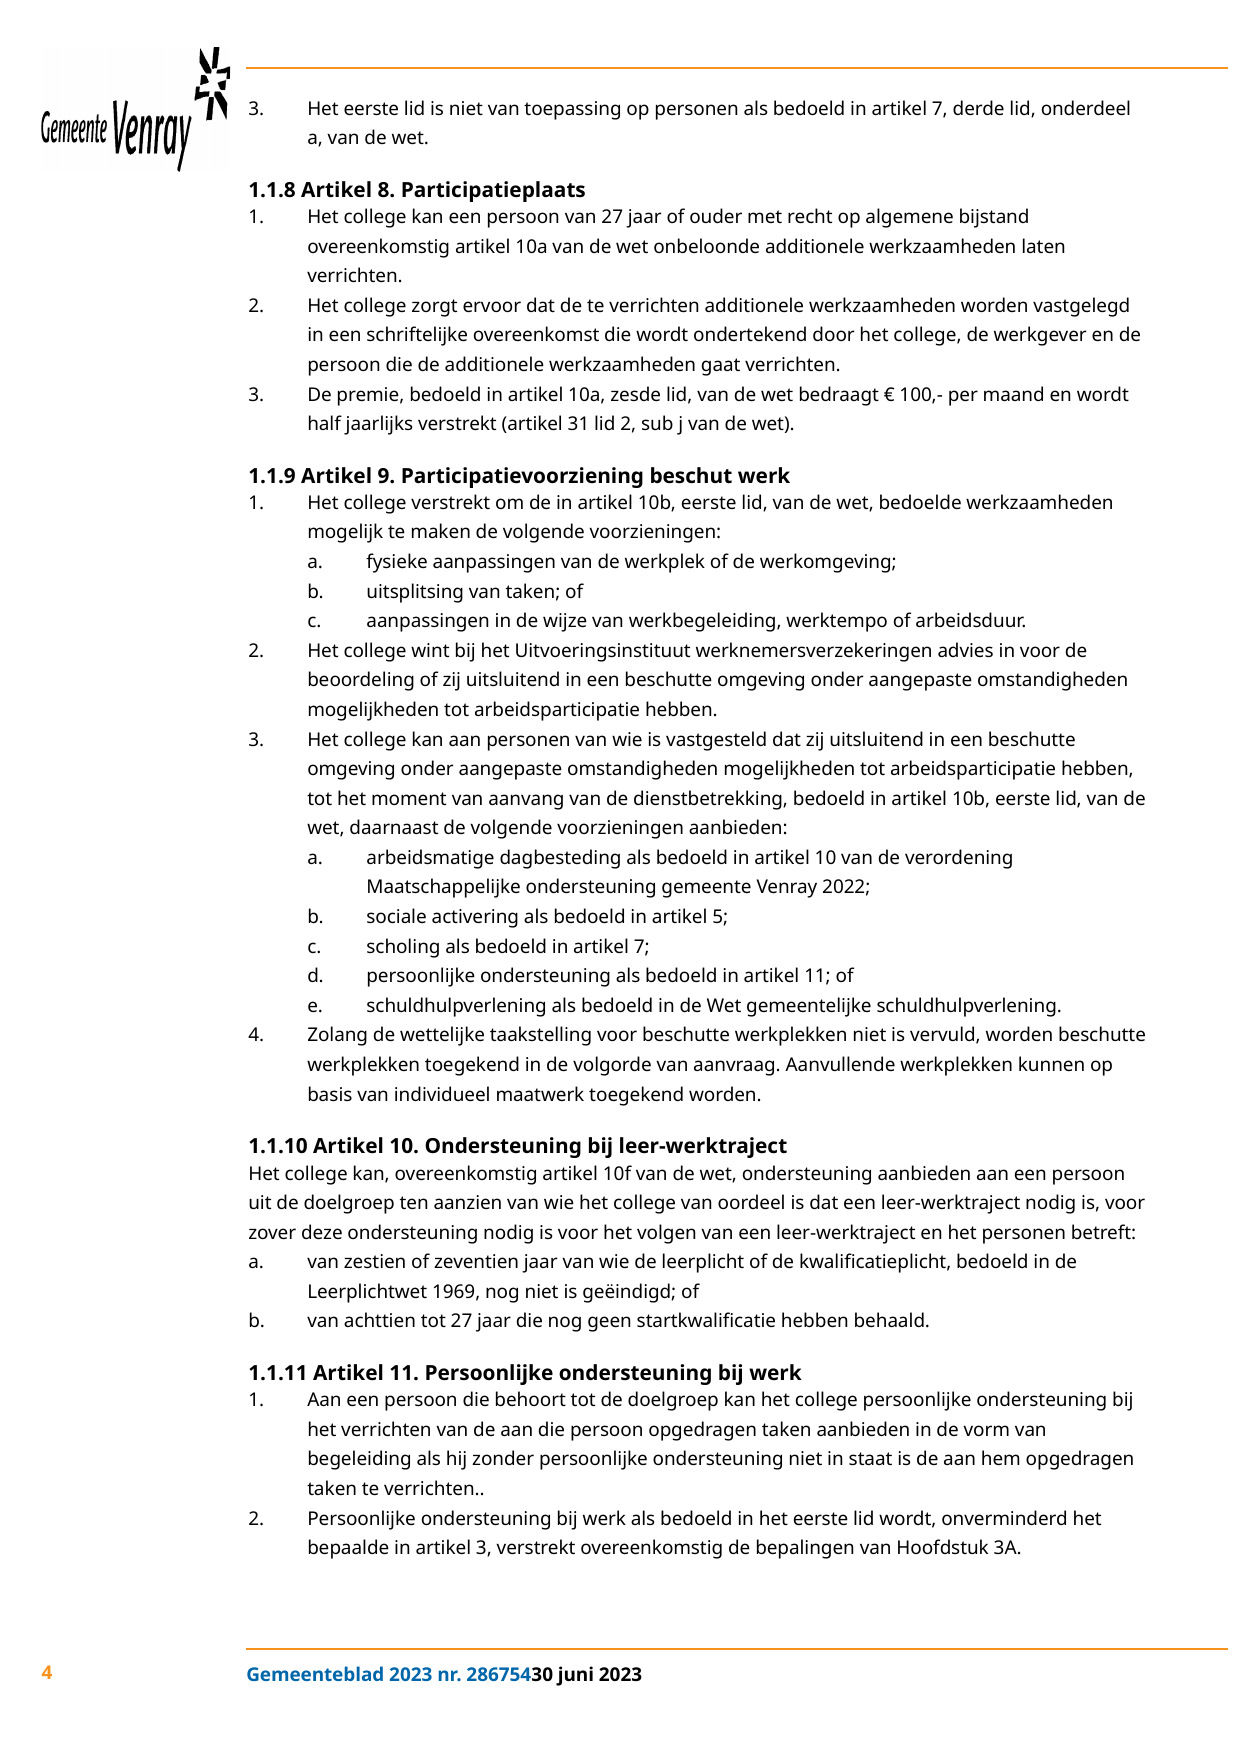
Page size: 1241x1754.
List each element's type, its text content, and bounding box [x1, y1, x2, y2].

list Het college verstrekt om de in artikel 10b, eerste lid, van de wet, bedoelde werkzaamheden mogelijk te maken de volgende voorzieningen: [248, 489, 1152, 544]
list fysieke aanpassingen van de werkplek of de werkomgeving; [307, 548, 1152, 574]
text Het college kan, overeenkomstig artikel 10f van de wet, ondersteuning aanbieden aan een persoon uit de doelgroep ten aanzien van wie het college van oordeel is dat een leer-werktraject nodig is, voor zover deze ondersteuning nodig is voor het volgen van een leer-werktraject en het personen betreft: [248, 1160, 1152, 1244]
list Het college wint bij het Uitvoeringsinstituut werknemersverzekeringen advies in voor de beoordeling of zij uitsluitend in een beschutte omgeving onder aangepaste omstandigheden mogelijkheden tot arbeidsparticipatie hebben. [248, 637, 1152, 722]
list aanpassingen in de wijze van werkbegeleiding, werktempo of arbeidsduur. [307, 607, 1152, 633]
list schuldhulpverlening als bedoeld in de Wet gemeentelijke schuldhulpverlening. [307, 992, 1152, 1018]
text 1.1.10 Artikel 10. Ondersteuning bij leer-werktraject [248, 1131, 1152, 1160]
picture [41, 47, 231, 172]
list persoonlijke ondersteuning als bedoeld in artikel 11; of [307, 962, 1152, 988]
list Het college kan aan personen van wie is vastgesteld dat zij uitsluitend in een beschutte omgeving onder aangepaste omstandigheden mogelijkheden tot arbeidsparticipatie hebben, tot het moment van aanvang van de dienstbetrekking, bedoeld in artikel 10b, eerste lid, van de wet, daarnaast de volgende voorzieningen aanbieden: [248, 726, 1152, 840]
list van achttien tot 27 jaar die nog geen startkwalificatie hebben behaald. [248, 1308, 1152, 1333]
list van zestien of zeventien jaar van wie de leerplicht of de kwalificatieplicht, bedoeld in de Leerplichtwet 1969, nog niet is geëindigd; of [248, 1248, 1152, 1304]
list sociale activering als bedoeld in artikel 5; [307, 903, 1152, 929]
text 1.1.9 Artikel 9. Participatievoorziening beschut werk [248, 461, 1152, 489]
list Het college kan een persoon van 27 jaar of ouder met recht op algemene bijstand overeenkomstig artikel 10a van de wet onbeloonde additionele werkzaamheden laten verrichten. [248, 203, 1152, 288]
list scholing als bedoeld in artikel 7; [307, 933, 1152, 959]
list Persoonlijke ondersteuning bij werk als bedoeld in het eerste lid wordt, onverminderd het bepaalde in artikel 3, verstrekt overeenkomstig de bepalingen van Hoofdstuk 3A. [248, 1505, 1152, 1560]
list uitsplitsing van taken; of [307, 578, 1152, 604]
text 1.1.8 Artikel 8. Participatieplaats [248, 175, 1152, 203]
list Het eerste lid is niet van toepassing op personen als bedoeld in artikel 7, derde lid, onderdeel a, van de wet. [248, 95, 1152, 150]
list Aan een persoon die behoort tot de doelgroep kan het college persoonlijke ondersteuning bij het verrichten van de aan die persoon opgedragen taken aanbieden in de vorm van begeleiding als hij zonder persoonlijke ondersteuning niet in staat is de aan hem opgedragen taken te verrichten.. [248, 1386, 1152, 1501]
list Het college zorgt ervoor dat de te verrichten additionele werkzaamheden worden vastgelegd in een schriftelijke overeenkomst die wordt ondertekend door het college, de werkgever en de persoon die de additionele werkzaamheden gaat verrichten. [248, 292, 1152, 377]
list arbeidsmatige dagbesteding als bedoeld in artikel 10 van de verordening Maatschappelijke ondersteuning gemeente Venray 2022; [307, 844, 1152, 899]
list Zolang de wettelijke taakstelling voor beschutte werkplekken niet is vervuld, worden beschutte werkplekken toegekend in de volgorde van aanvraag. Aanvullende werkplekken kunnen op basis van individueel maatwerk toegekend worden. [248, 1022, 1152, 1107]
list De premie, bedoeld in artikel 10a, zesde lid, van de wet bedraagt € 100,- per maand en wordt half jaarlijks verstrekt (artikel 31 lid 2, sub j van de wet). [248, 381, 1152, 436]
text 1.1.11 Artikel 11. Persoonlijke ondersteuning bij werk [248, 1358, 1152, 1386]
